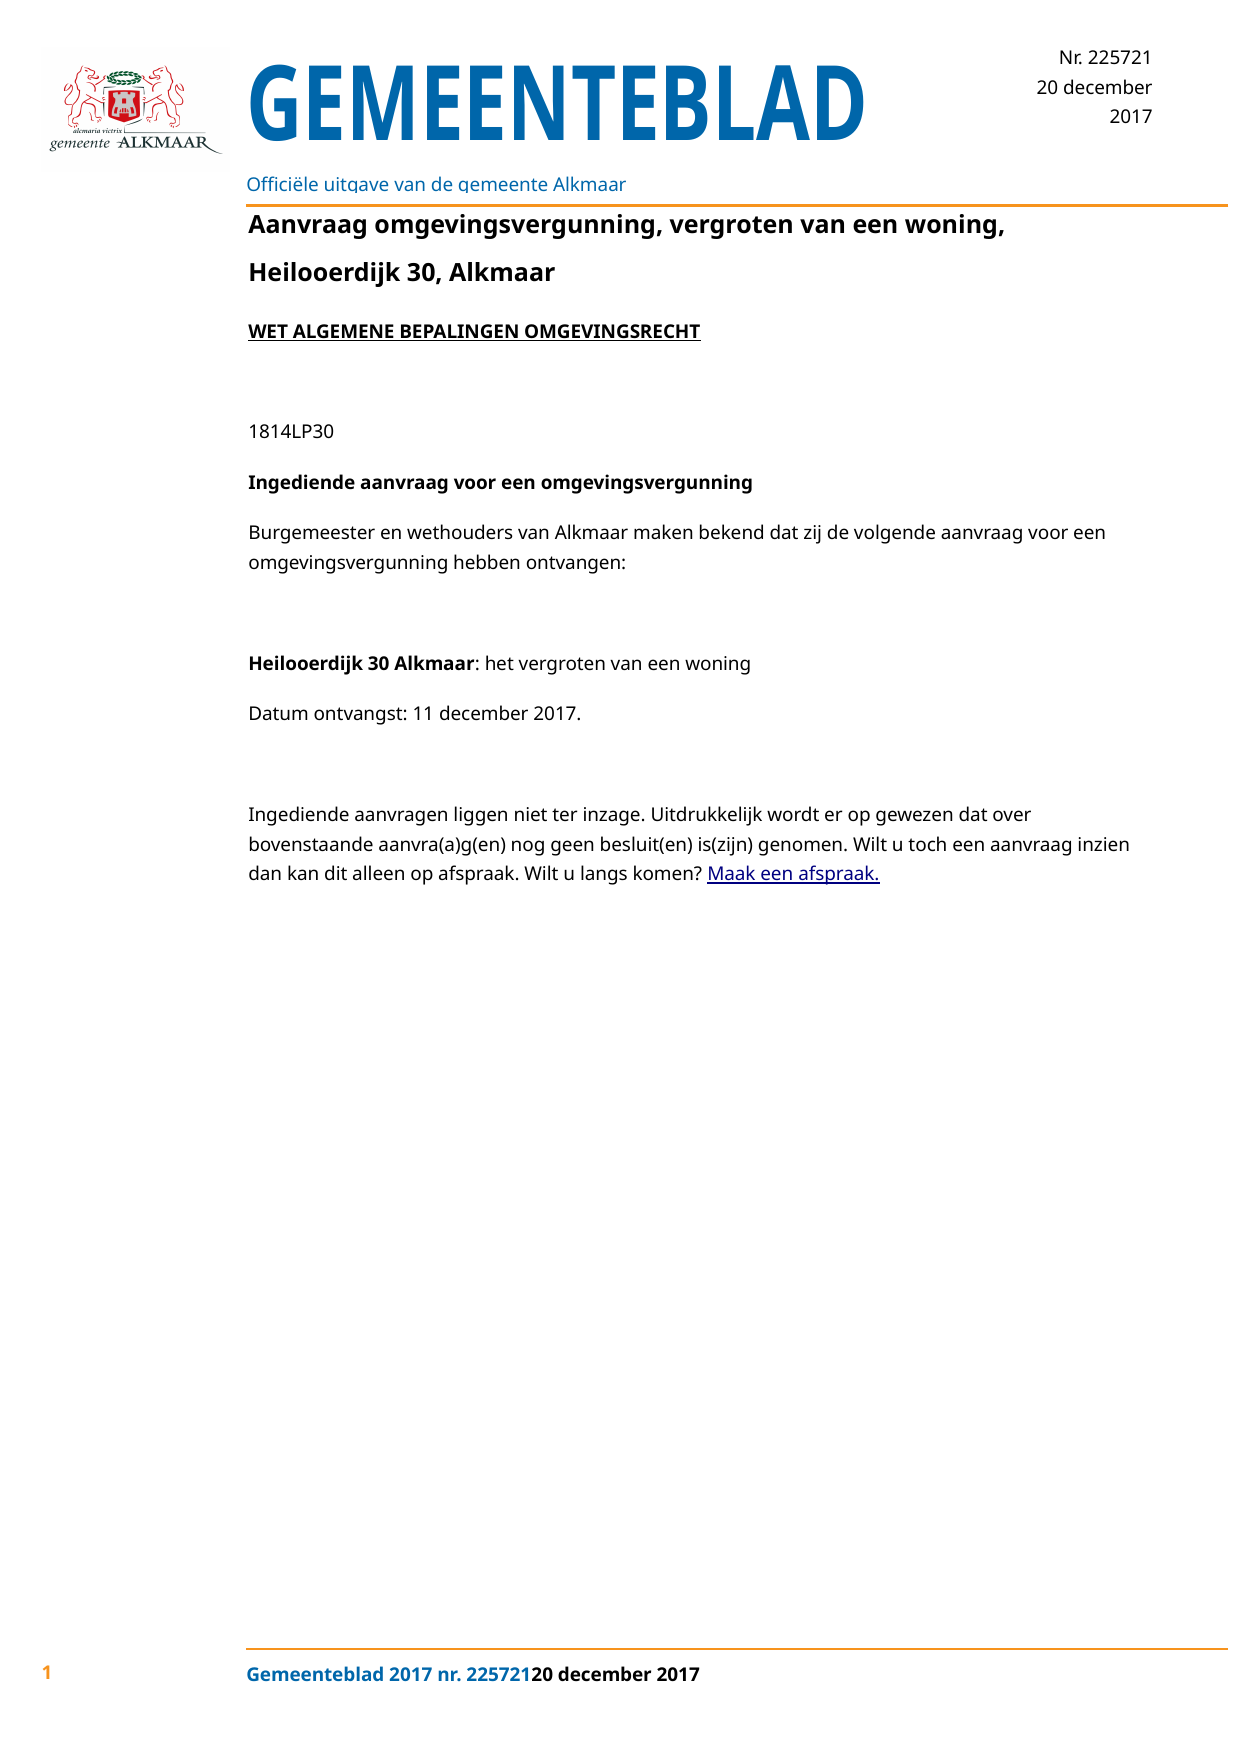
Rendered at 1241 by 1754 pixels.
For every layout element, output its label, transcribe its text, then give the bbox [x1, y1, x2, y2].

text 1814LP30 [248, 419, 1152, 444]
text WET ALGEMENE BEPALINGEN OMGEVINGSRECHT [248, 318, 1152, 344]
text Datum ontvangst: 11 december 2017. [248, 700, 1152, 726]
text Ingediende aanvraag voor een omgevingsvergunning [248, 469, 1152, 495]
text Heilooerdijk 30 Alkmaar: het vergroten van een woning [248, 650, 1152, 676]
picture [41, 47, 231, 172]
text Aanvraag omgevingsvergunning, vergroten van een woning, Heilooerdijk 30, Alkmaar [248, 207, 1152, 288]
text Ingediende aanvragen liggen niet ter inzage. Uitdrukkelijk wordt er op gewezen dat over bovenstaande aanvra(a)g(en) nog geen besluit(en) is(zijn) genomen. Wilt u toch een aanvraag inzien dan kan dit alleen op afspraak. Wilt u langs komen? Maak een afspraak. [248, 801, 1152, 886]
text Burgemeester en wethouders van Alkmaar maken bekend dat zij de volgende aanvraag voor een omgevingsvergunning hebben ontvangen: [248, 519, 1152, 575]
